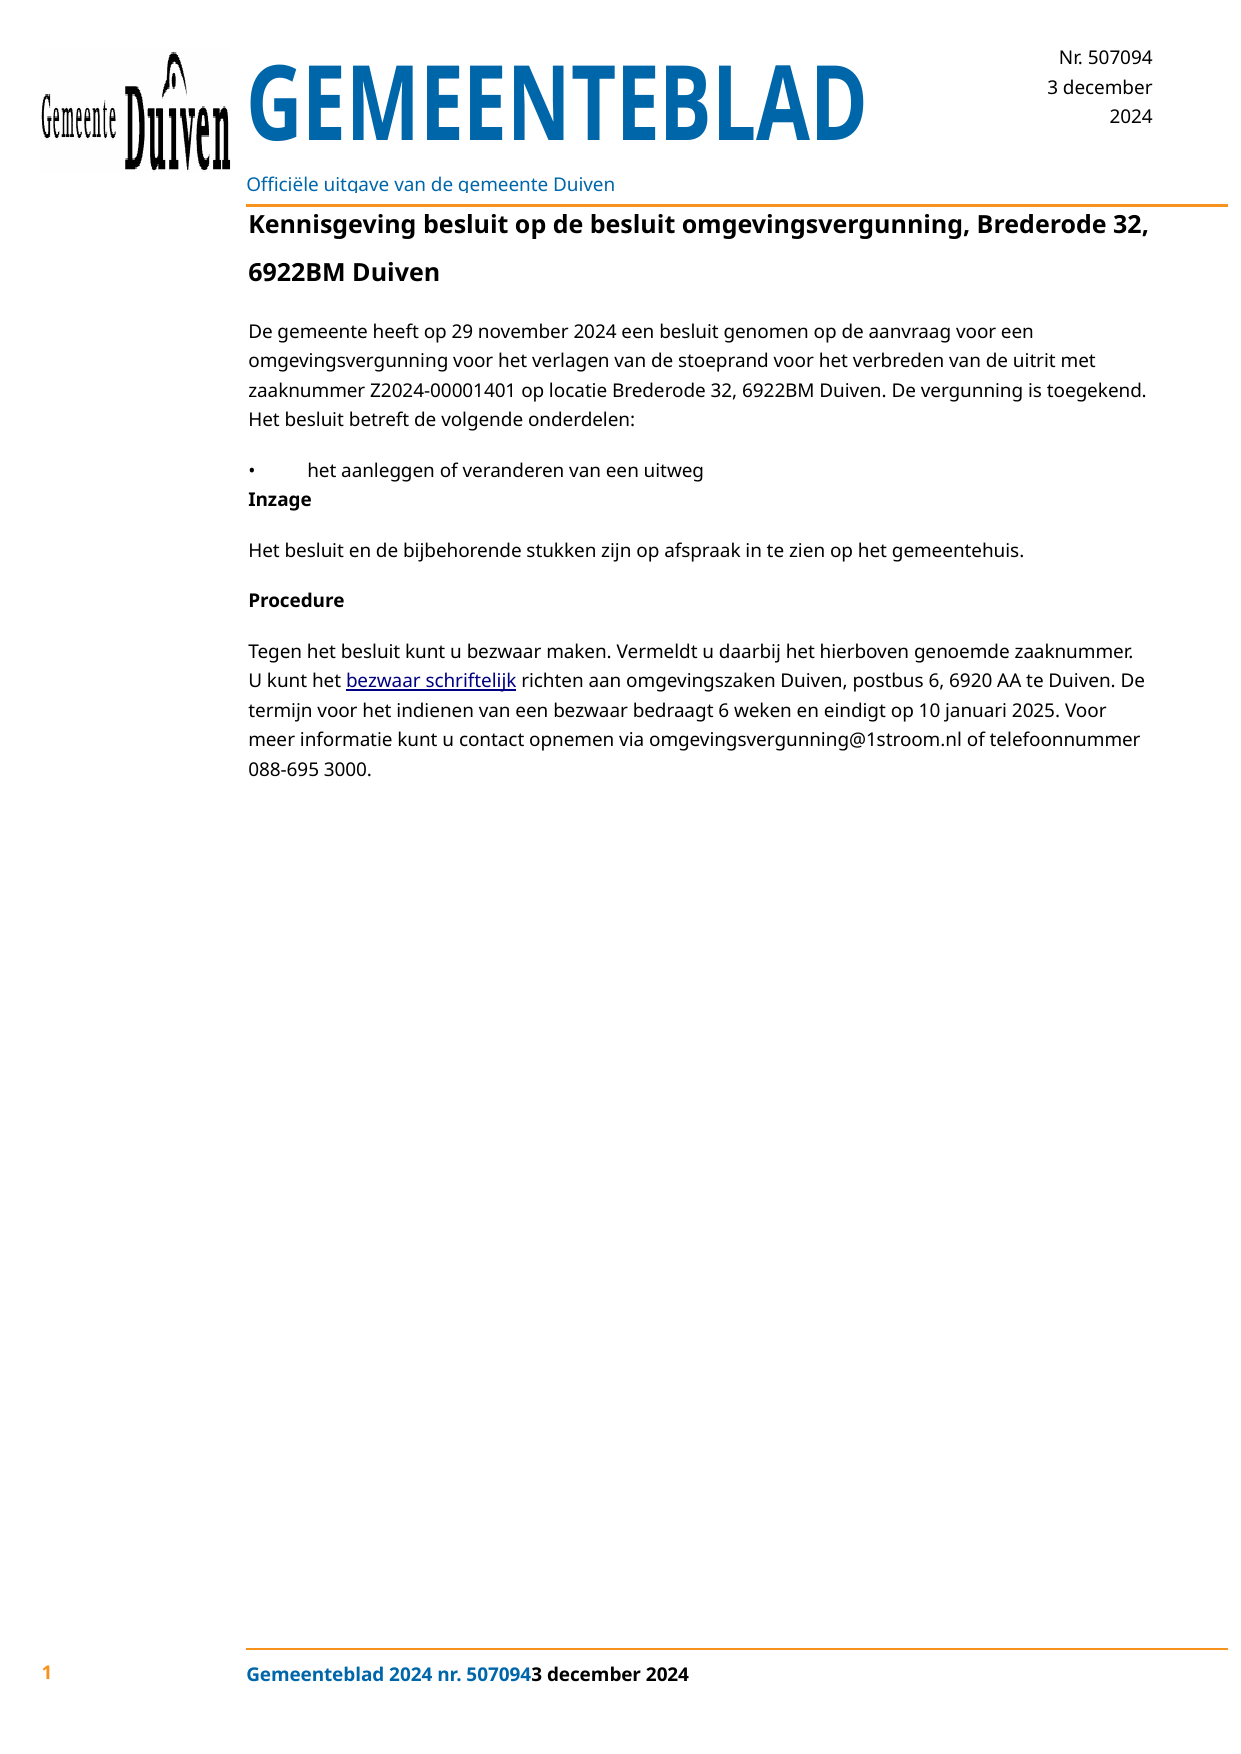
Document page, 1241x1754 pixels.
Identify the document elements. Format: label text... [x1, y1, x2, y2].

picture [41, 47, 231, 172]
text Procedure [248, 587, 1152, 613]
text Inzage [248, 487, 1152, 512]
text Het besluit en de bijbehorende stukken zijn op afspraak in te zien op het gemeentehuis. [248, 537, 1152, 563]
text Kennisgeving besluit op de besluit omgevingsvergunning, Brederode 32, 6922BM Duiven [248, 207, 1152, 288]
text Tegen het besluit kunt u bezwaar maken. Vermeldt u daarbij het hierboven genoemde zaaknummer. U kunt het bezwaar schriftelijk richten aan omgevingszaken Duiven, postbus 6, 6920 AA te Duiven. De termijn voor het indienen van een bezwaar bedraagt 6 weken en eindigt op 10 januari 2025. Voor meer informatie kunt u contact opnemen via omgevingsvergunning@1stroom.nl of telefoonnummer 088-695 3000. [248, 638, 1152, 782]
list het aanleggen of veranderen van een uitweg [248, 457, 1152, 483]
text De gemeente heeft op 29 november 2024 een besluit genomen op de aanvraag voor een omgevingsvergunning voor het verlagen van de stoeprand voor het verbreden van de uitrit met zaaknummer Z2024-00001401 op locatie Brederode 32, 6922BM Duiven. De vergunning is toegekend. Het besluit betreft de volgende onderdelen: [248, 318, 1152, 432]
